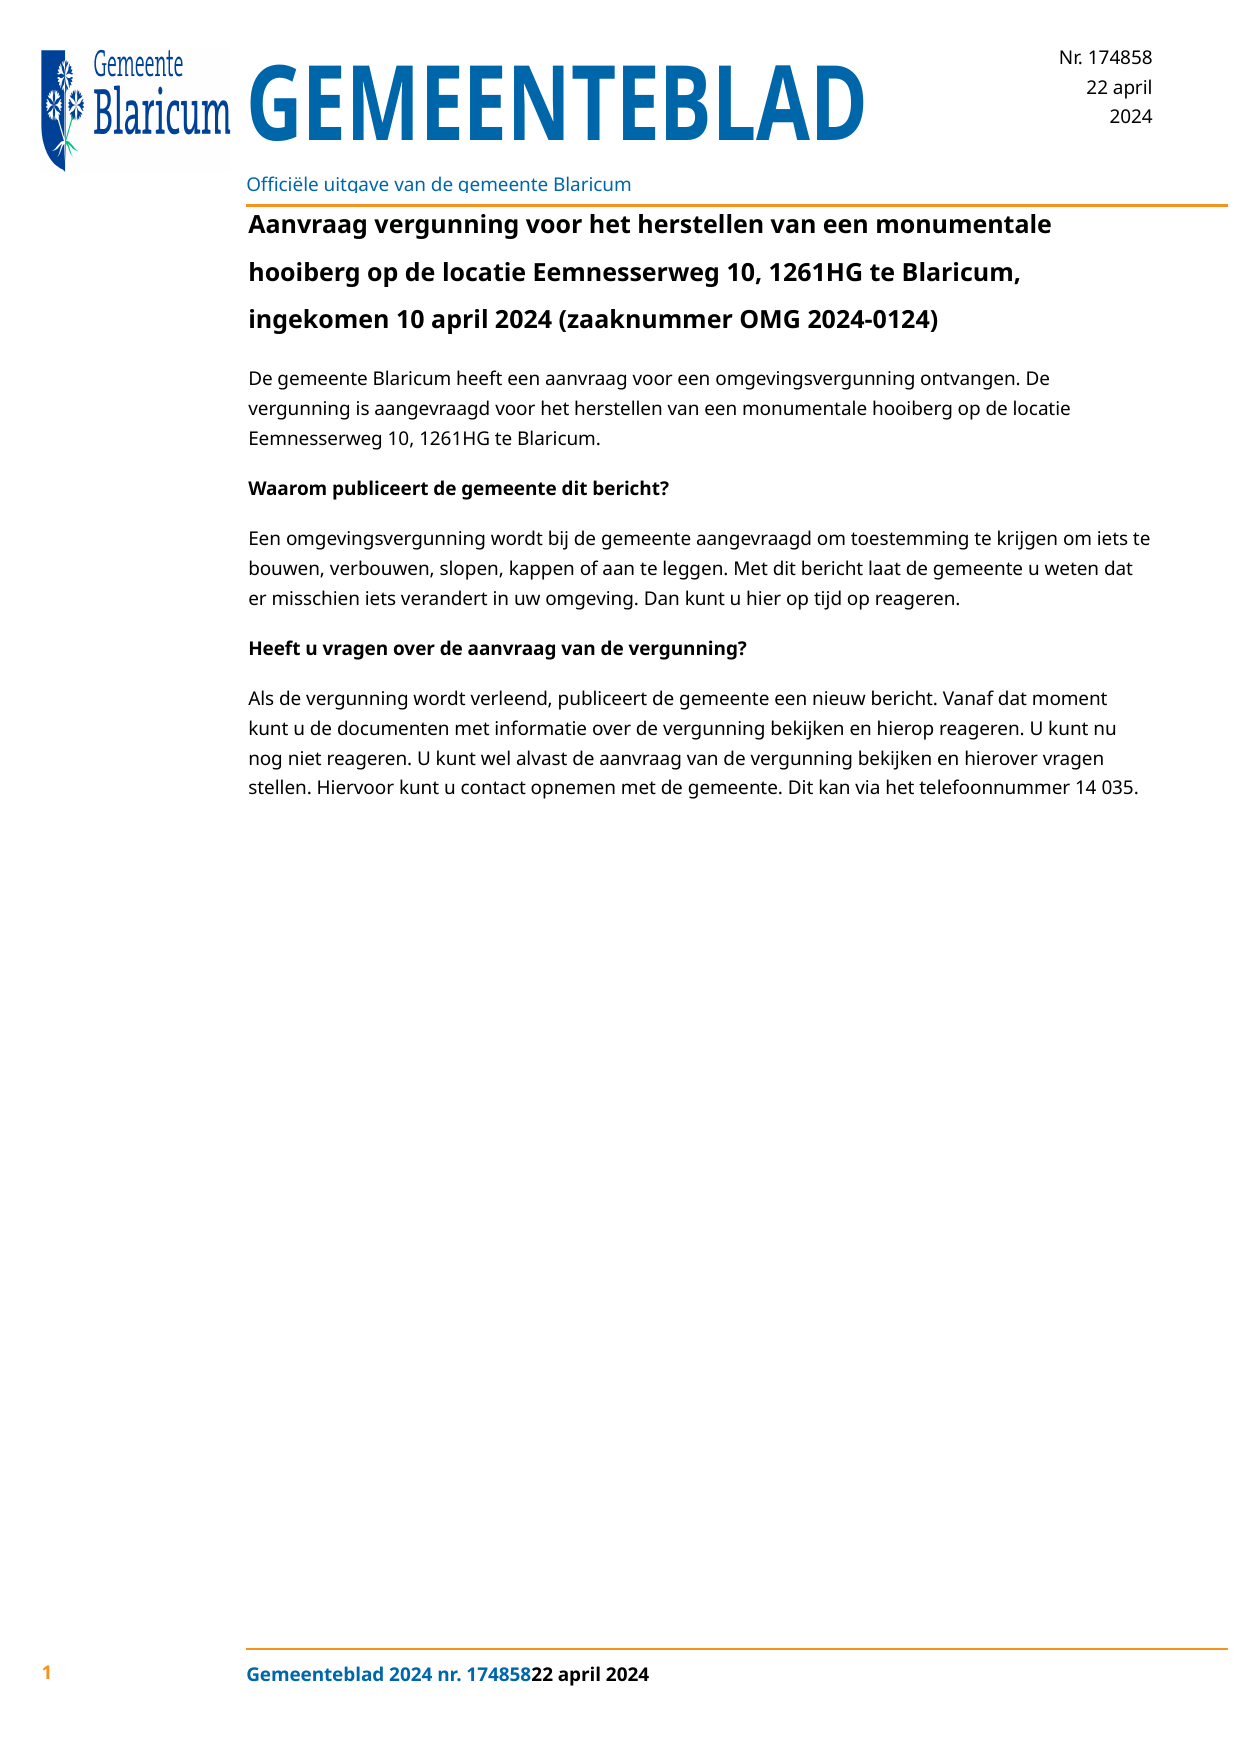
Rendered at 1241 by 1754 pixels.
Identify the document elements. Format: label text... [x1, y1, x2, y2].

text De gemeente Blaricum heeft een aanvraag voor een omgevingsvergunning ontvangen. De vergunning is aangevraagd voor het herstellen van een monumentale hooiberg op de locatie Eemnesserweg 10, 1261HG te Blaricum. [248, 366, 1152, 450]
text Waarom publiceert de gemeente dit bericht? [248, 475, 1152, 501]
text Als de vergunning wordt verleend, publiceert de gemeente een nieuw bericht. Vanaf dat moment kunt u de documenten met informatie over de vergunning bekijken en hierop reageren. U kunt nu nog niet reageren. U kunt wel alvast de aanvraag van de vergunning bekijken en hierover vragen stellen. Hiervoor kunt u contact opnemen met de gemeente. Dit kan via het telefoonnummer 14 035. [248, 686, 1152, 800]
picture [41, 47, 231, 172]
text Aanvraag vergunning voor het herstellen van een monumentale hooiberg op de locatie Eemnesserweg 10, 1261HG te Blaricum, ingekomen 10 april 2024 (zaaknummer OMG 2024-0124) [248, 207, 1152, 336]
text Een omgevingsvergunning wordt bij de gemeente aangevraagd om toestemming te krijgen om iets te bouwen, verbouwen, slopen, kappen of aan te leggen. Met dit bericht laat de gemeente u weten dat er misschien iets verandert in uw omgeving. Dan kunt u hier op tijd op reageren. [248, 526, 1152, 610]
text Heeft u vragen over de aanvraag van de vergunning? [248, 635, 1152, 661]
